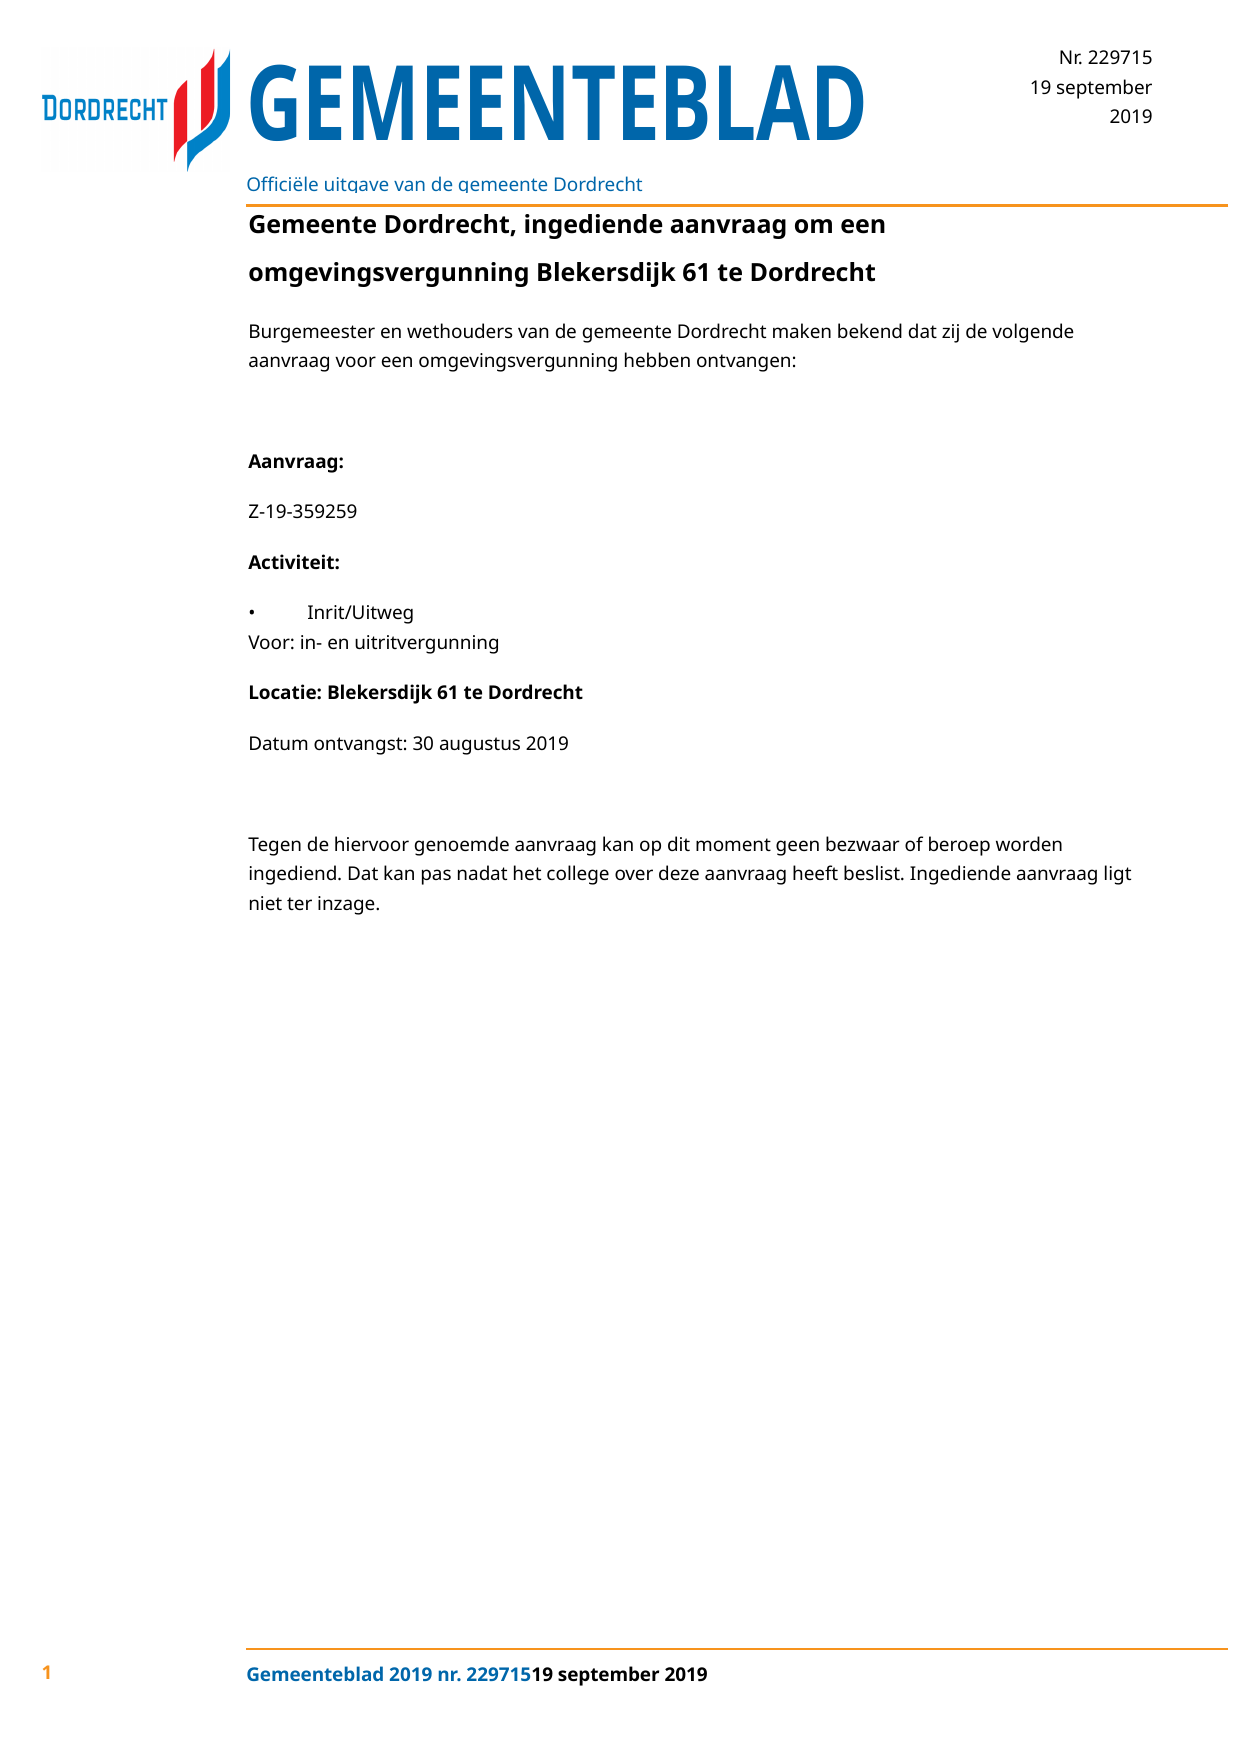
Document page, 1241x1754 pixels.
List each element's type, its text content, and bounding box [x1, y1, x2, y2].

text Datum ontvangst: 30 augustus 2019 [248, 730, 1152, 756]
text Voor: in- en uitritvergunning [248, 629, 1152, 655]
text Z-19-359259 [248, 499, 1152, 524]
text Activiteit: [248, 549, 1152, 575]
text Burgemeester en wethouders van de gemeente Dordrecht maken bekend dat zij de volgende aanvraag voor een omgevingsvergunning hebben ontvangen: [248, 318, 1152, 373]
text Aanvraag: [248, 448, 1152, 474]
picture [41, 47, 231, 172]
list Inrit/Uitweg [248, 599, 1152, 625]
text Gemeente Dordrecht, ingediende aanvraag om een omgevingsvergunning Blekersdijk 61 te Dordrecht [248, 207, 1152, 288]
text Tegen de hiervoor genoemde aanvraag kan op dit moment geen bezwaar of beroep worden ingediend. Dat kan pas nadat het college over deze aanvraag heeft beslist. Ingediende aanvraag ligt niet ter inzage. [248, 831, 1152, 916]
text Locatie: Blekersdijk 61 te Dordrecht [248, 679, 1152, 705]
